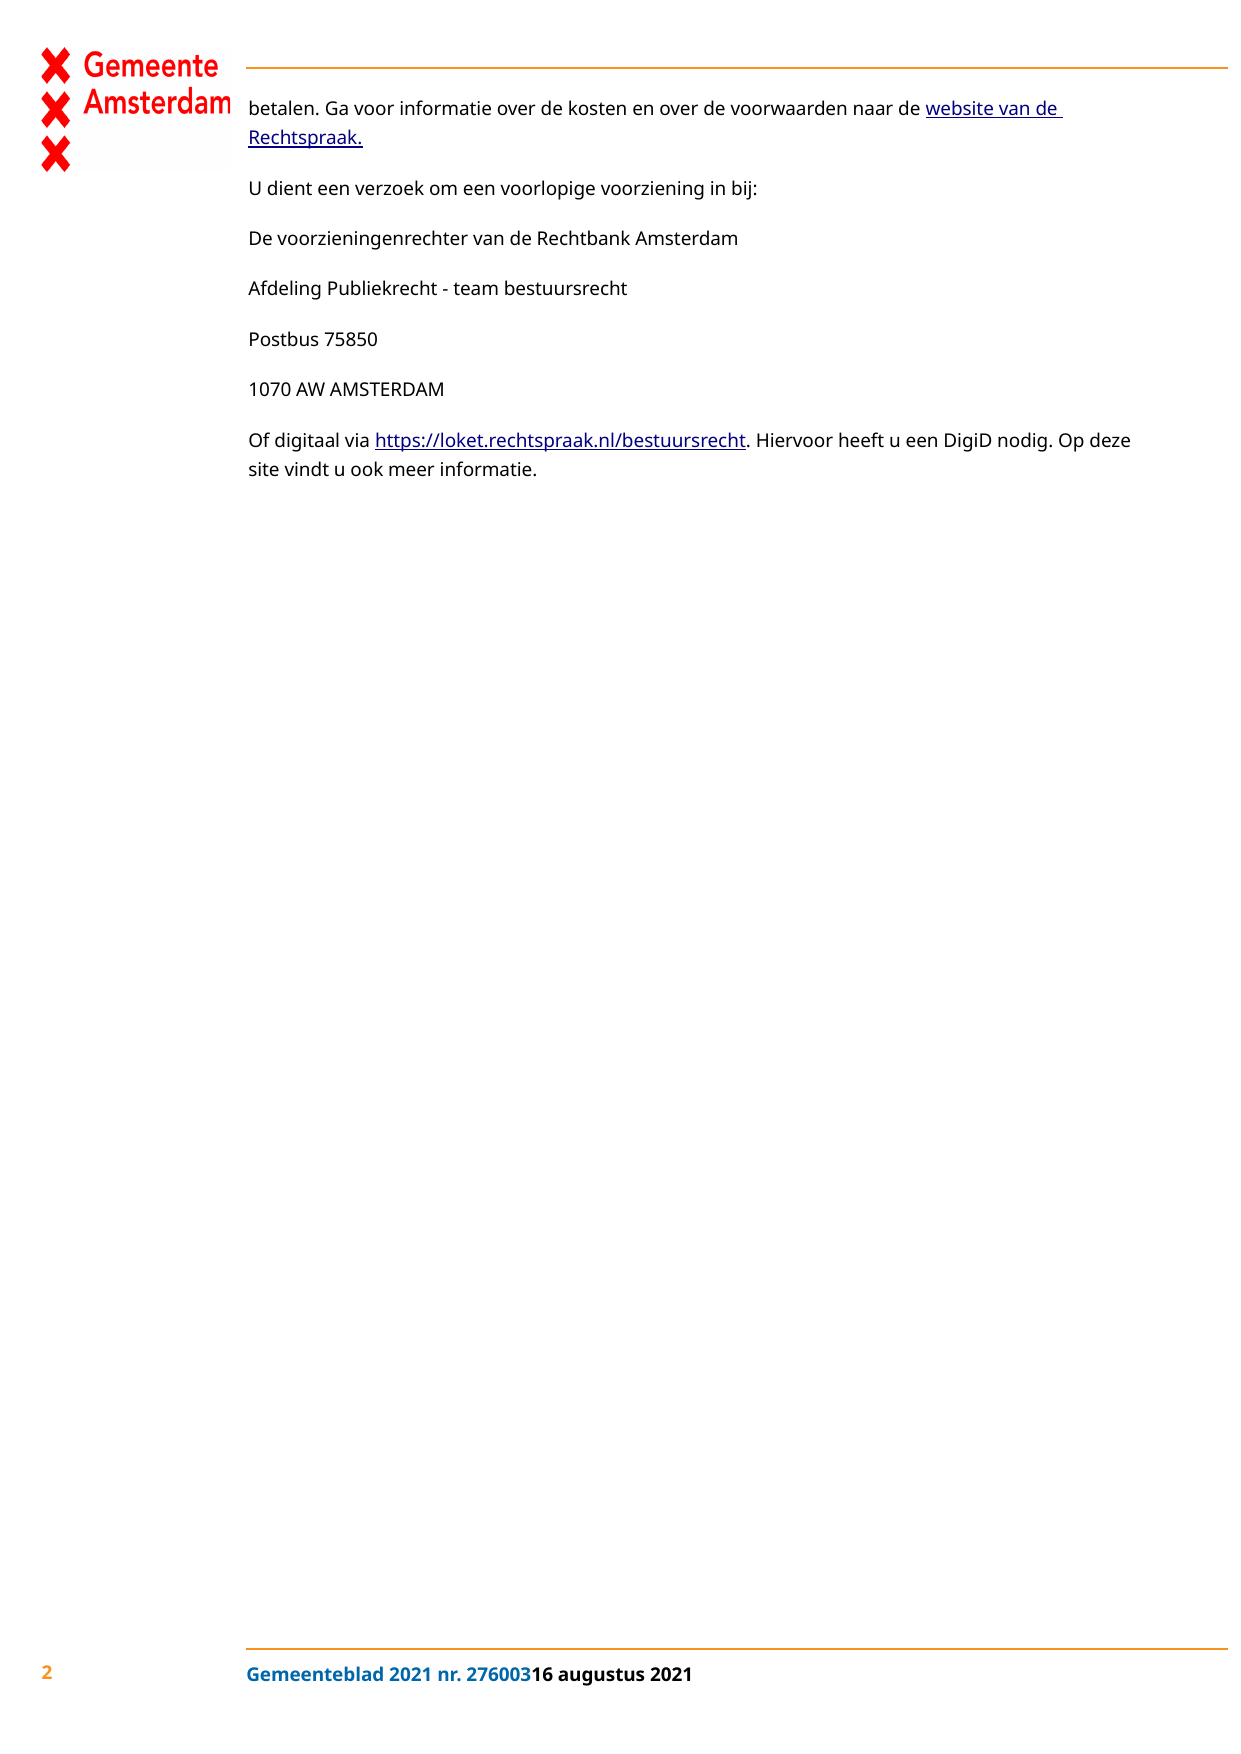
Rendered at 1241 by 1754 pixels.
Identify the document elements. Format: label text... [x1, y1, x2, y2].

text Postbus 75850 [248, 326, 1152, 352]
picture [41, 47, 231, 172]
text 1070 AW AMSTERDAM [248, 376, 1152, 402]
text Of digitaal via https://loket.rechtspraak.nl/bestuursrecht. Hiervoor heeft u een DigiD nodig. Op deze site vindt u ook meer informatie. [248, 427, 1152, 482]
text U dient een verzoek om een voorlopige voorziening in bij: [248, 175, 1152, 201]
text betalen. Ga voor informatie over de kosten en over de voorwaarden naar de website van de Rechtspraak. [248, 95, 1152, 150]
text Afdeling Publiekrecht - team bestuursrecht [248, 276, 1152, 301]
text De voorzieningenrechter van de Rechtbank Amsterdam [248, 225, 1152, 251]
